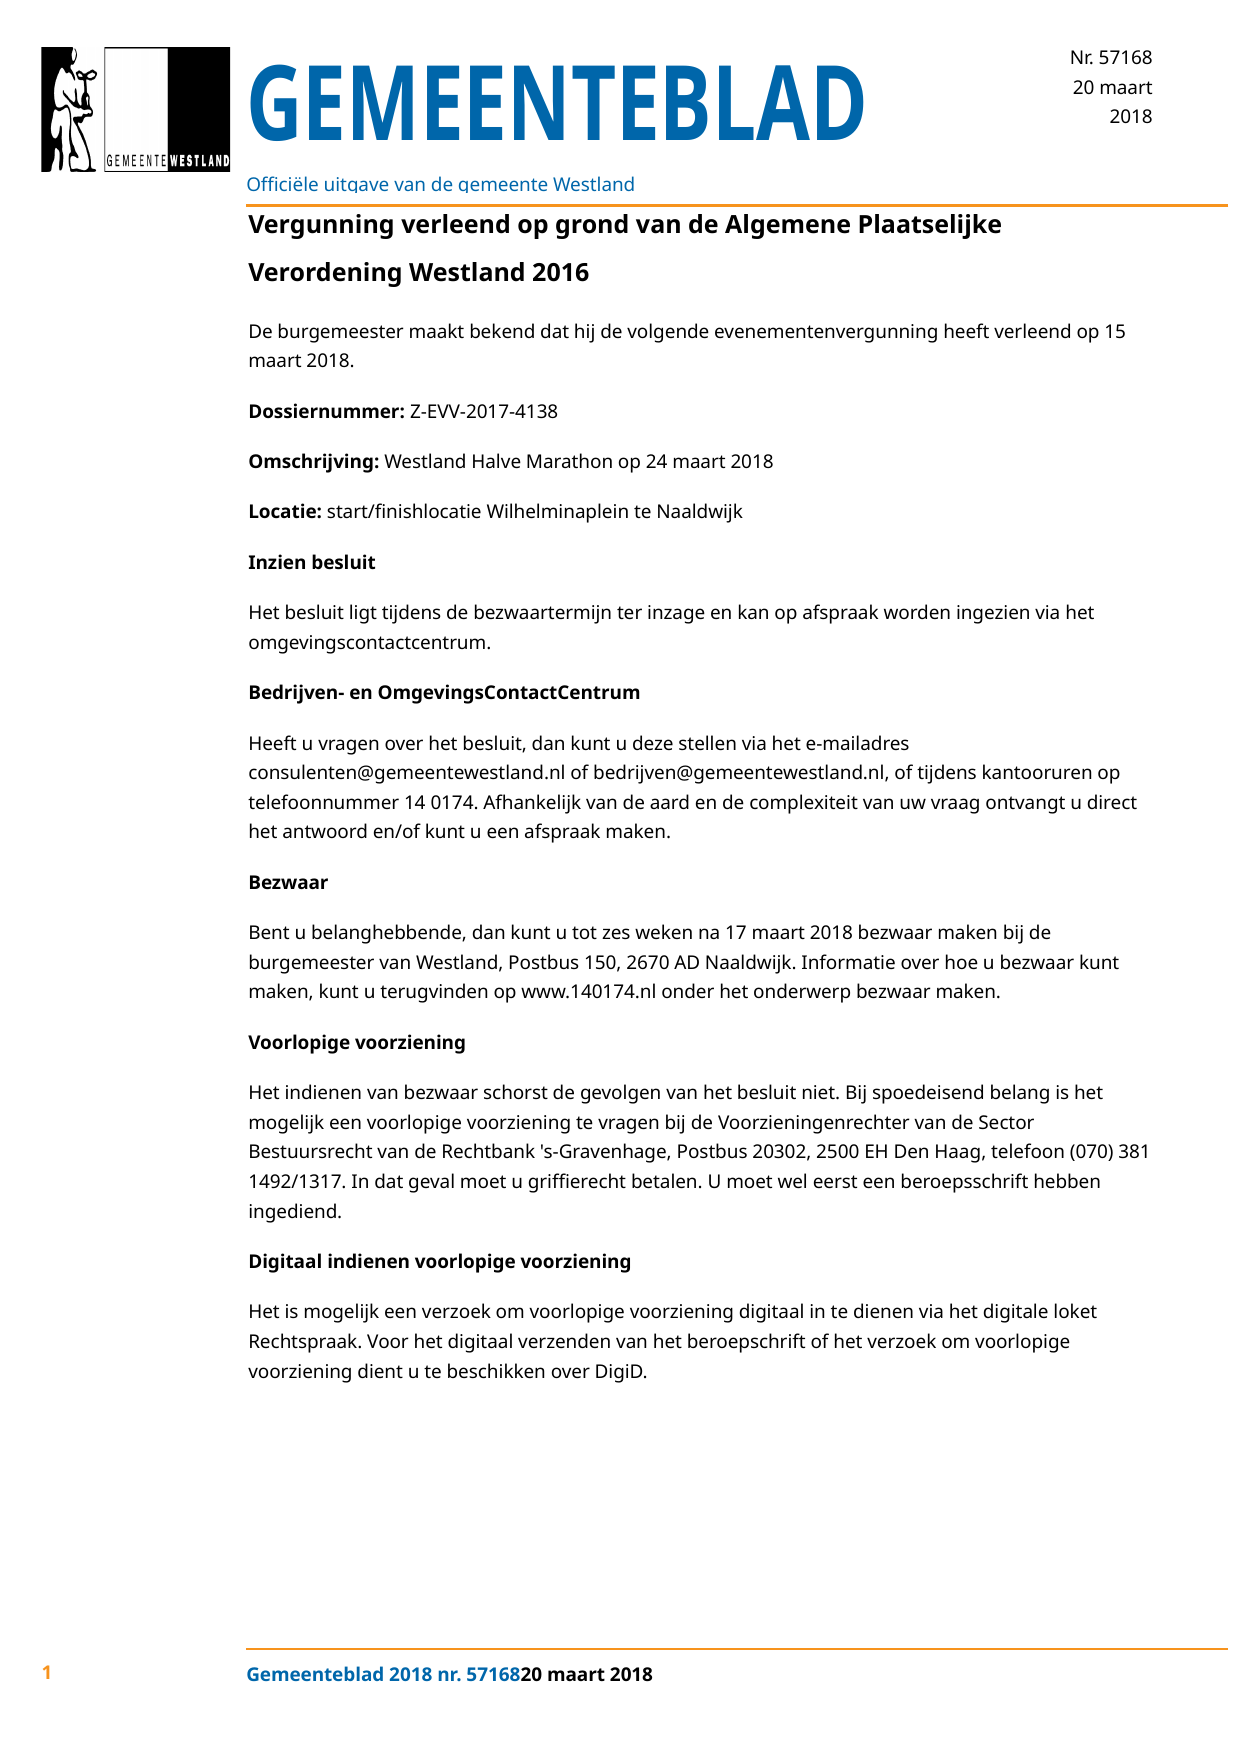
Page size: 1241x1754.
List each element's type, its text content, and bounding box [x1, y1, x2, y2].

text Omschrijving: Westland Halve Marathon op 24 maart 2018 [248, 448, 1152, 474]
text Inzien besluit [248, 549, 1152, 575]
text Het indienen van bezwaar schorst de gevolgen van het besluit niet. Bij spoedeisend belang is het mogelijk een voorlopige voorziening te vragen bij de Voorzieningenrechter van de Sector Bestuursrecht van de Rechtbank 's-Gravenhage, Postbus 20302, 2500 EH Den Haag, telefoon (070) 381 1492/1317. In dat geval moet u griffierecht betalen. U moet wel eerst een beroepsschrift hebben ingediend. [248, 1079, 1152, 1224]
text De burgemeester maakt bekend dat hij de volgende evenementenvergunning heeft verleend op 15 maart 2018. [248, 318, 1152, 373]
text Vergunning verleend op grond van de Algemene Plaatselijke Verordening Westland 2016 [248, 207, 1152, 288]
picture [41, 47, 231, 172]
text Het is mogelijk een verzoek om voorlopige voorziening digitaal in te dienen via het digitale loket Rechtspraak. Voor het digitaal verzenden van het beroepschrift of het verzoek om voorlopige voorziening dient u te beschikken over DigiD. [248, 1299, 1152, 1384]
text Dossiernummer: Z-EVV-2017-4138 [248, 398, 1152, 424]
text Voorlopige voorziening [248, 1029, 1152, 1055]
text Locatie: start/finishlocatie Wilhelminaplein te Naaldwijk [248, 499, 1152, 524]
text Digitaal indienen voorlopige voorziening [248, 1248, 1152, 1274]
text Het besluit ligt tijdens de bezwaartermijn ter inzage en kan op afspraak worden ingezien via het omgevingscontactcentrum. [248, 599, 1152, 655]
text Bezwaar [248, 869, 1152, 895]
text Bedrijven- en OmgevingsContactCentrum [248, 679, 1152, 705]
text Heeft u vragen over het besluit, dan kunt u deze stellen via het e-mailadres consulenten@gemeentewestland.nl of bedrijven@gemeentewestland.nl, of tijdens kantooruren op telefoonnummer 14 0174. Afhankelijk van de aard en de complexiteit van uw vraag ontvangt u direct het antwoord en/of kunt u een afspraak maken. [248, 730, 1152, 844]
text Bent u belanghebbende, dan kunt u tot zes weken na 17 maart 2018 bezwaar maken bij de burgemeester van Westland, Postbus 150, 2670 AD Naaldwijk. Informatie over hoe u bezwaar kunt maken, kunt u terugvinden op www.140174.nl onder het onderwerp bezwaar maken. [248, 919, 1152, 1004]
